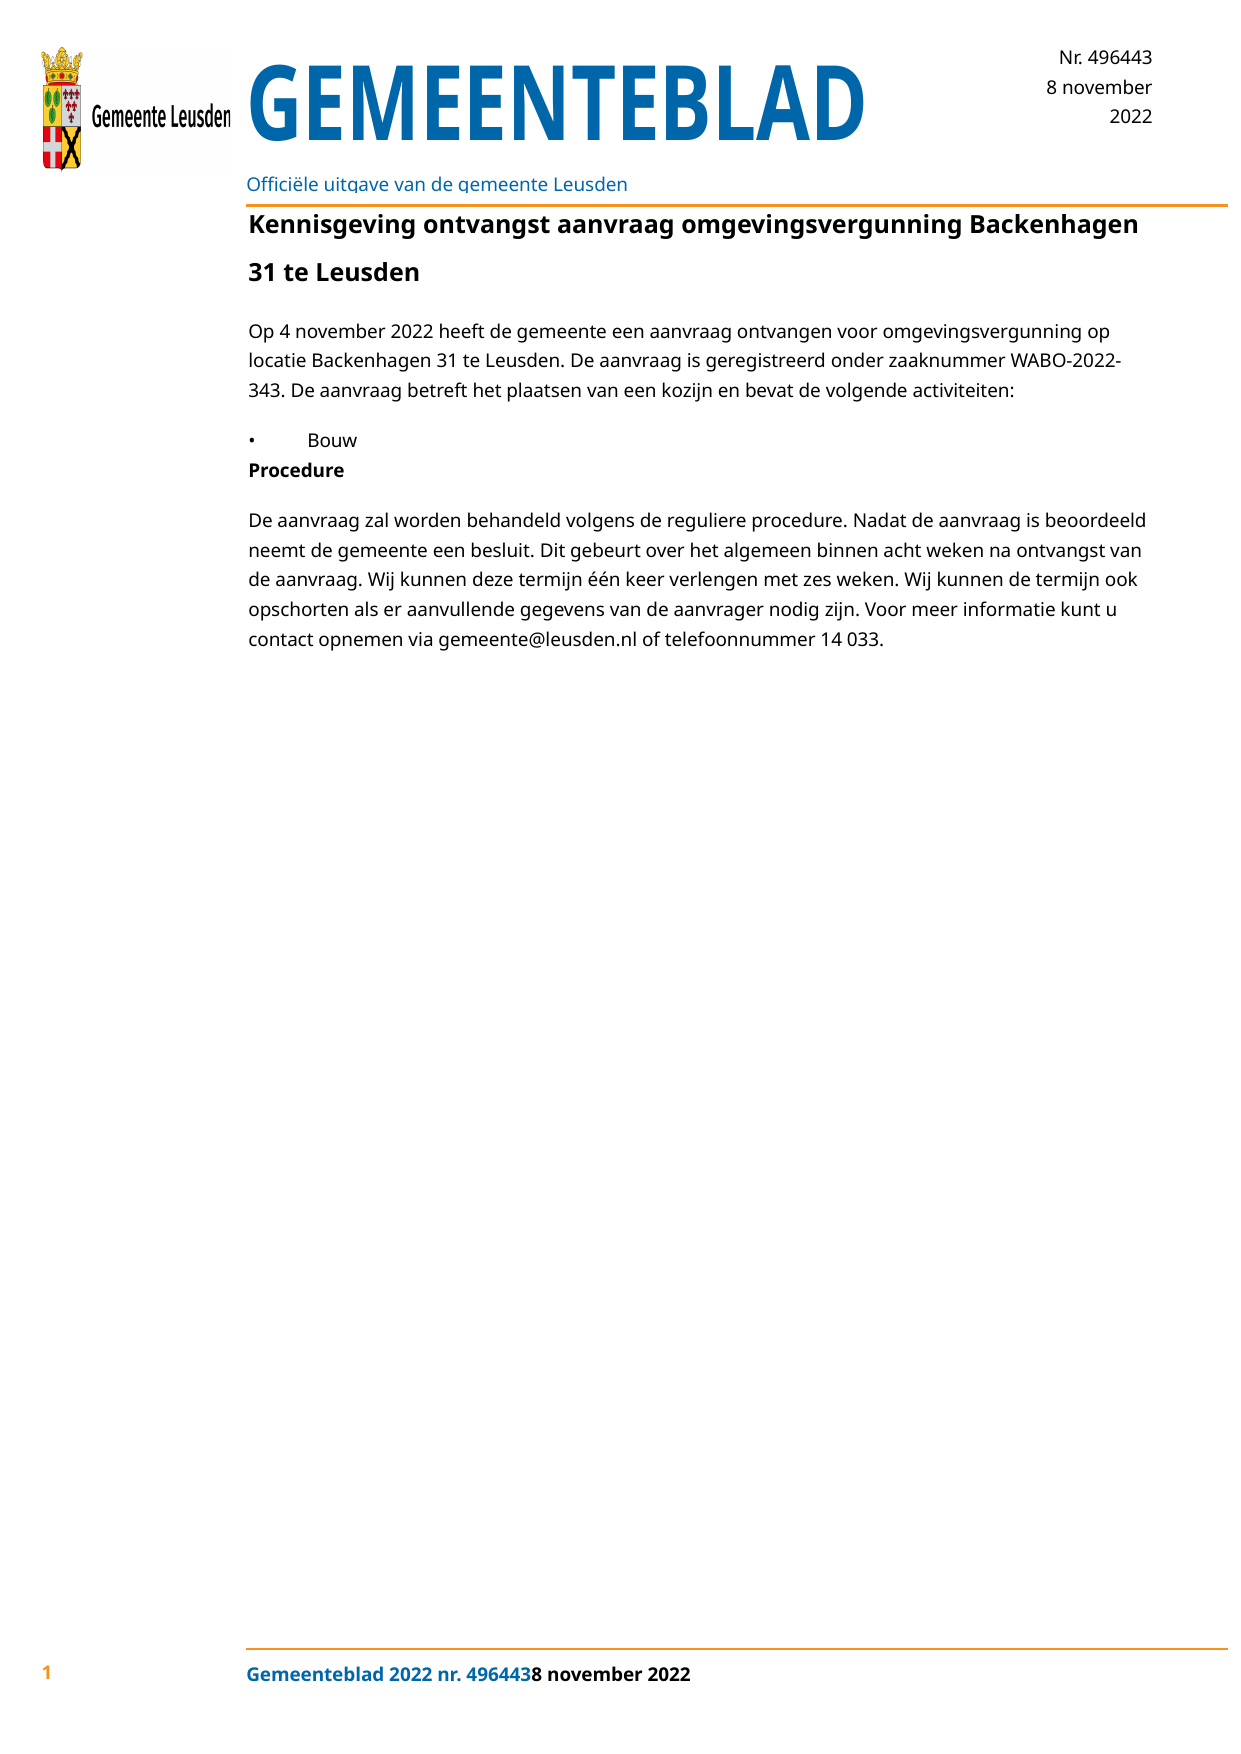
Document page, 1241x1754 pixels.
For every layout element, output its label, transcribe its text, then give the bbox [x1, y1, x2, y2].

text Op 4 november 2022 heeft de gemeente een aanvraag ontvangen voor omgevingsvergunning op locatie Backenhagen 31 te Leusden. De aanvraag is geregistreerd onder zaaknummer WABO-2022-343. De aanvraag betreft het plaatsen van een kozijn en bevat de volgende activiteiten: [248, 318, 1152, 403]
text Kennisgeving ontvangst aanvraag omgevingsvergunning Backenhagen 31 te Leusden [248, 207, 1152, 288]
text Procedure [248, 457, 1152, 483]
list Bouw [248, 427, 1152, 453]
text De aanvraag zal worden behandeld volgens de reguliere procedure. Nadat de aanvraag is beoordeeld neemt de gemeente een besluit. Dit gebeurt over het algemeen binnen acht weken na ontvangst van de aanvraag. Wij kunnen deze termijn één keer verlengen met zes weken. Wij kunnen de termijn ook opschorten als er aanvullende gegevens van de aanvrager nodig zijn. Voor meer informatie kunt u contact opnemen via gemeente@leusden.nl of telefoonnummer 14 033. [248, 507, 1152, 652]
picture [41, 47, 231, 172]
